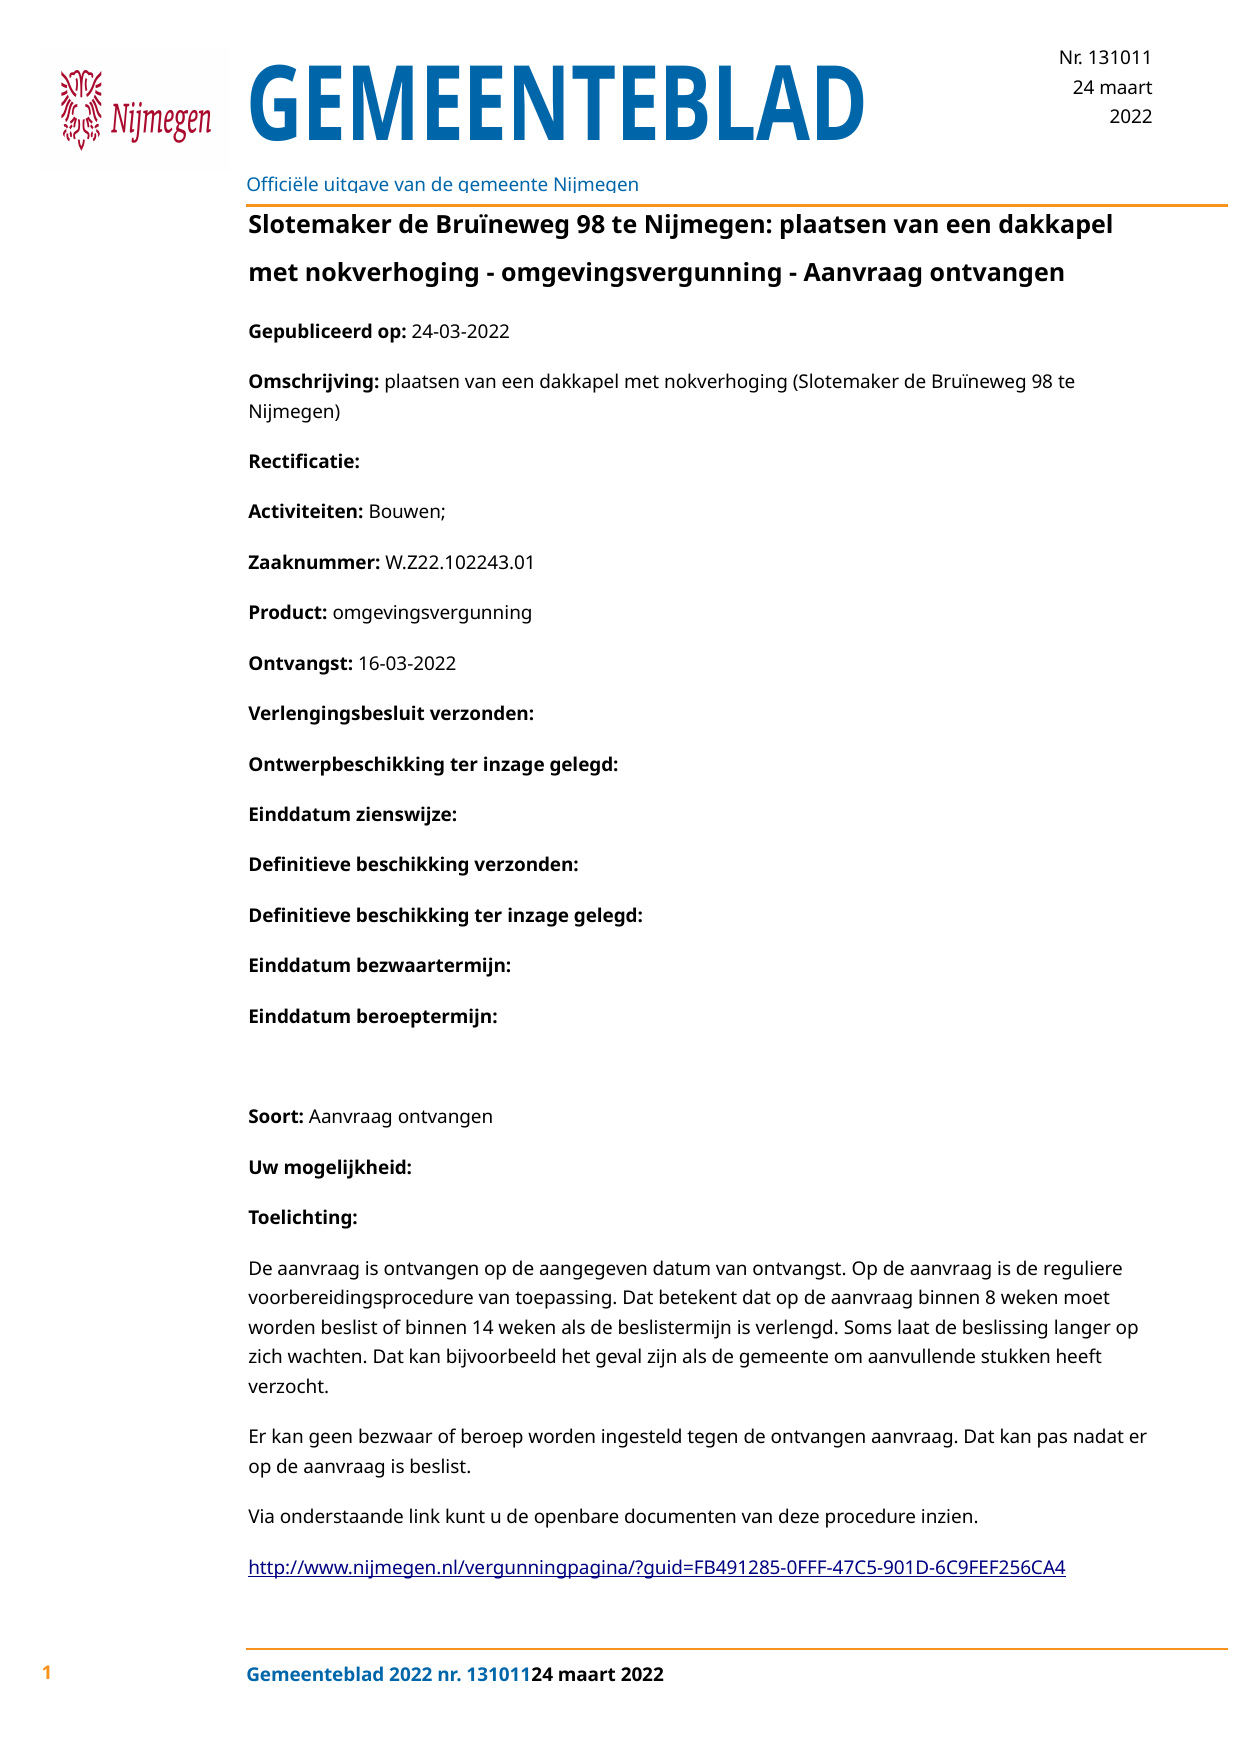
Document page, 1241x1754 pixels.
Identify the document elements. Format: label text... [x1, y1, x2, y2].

picture [41, 47, 231, 172]
text Rectificatie: [248, 448, 1152, 474]
text Einddatum zienswijze: [248, 801, 1152, 827]
text Definitieve beschikking ter inzage gelegd: [248, 902, 1152, 928]
text Toelichting: [248, 1204, 1152, 1230]
text Product: omgevingsvergunning [248, 599, 1152, 625]
text Er kan geen bezwaar of beroep worden ingesteld tegen de ontvangen aanvraag. Dat kan pas nadat er op de aanvraag is beslist. [248, 1424, 1152, 1479]
text Uw mogelijkheid: [248, 1154, 1152, 1180]
text Ontvangst: 16-03-2022 [248, 650, 1152, 676]
text Via onderstaande link kunt u de openbare documenten van deze procedure inzien. [248, 1504, 1152, 1529]
text Definitieve beschikking verzonden: [248, 852, 1152, 877]
text Einddatum bezwaartermijn: [248, 952, 1152, 978]
text Gepubliceerd op: 24-03-2022 [248, 318, 1152, 344]
text http://www.nijmegen.nl/vergunningpagina/?guid=FB491285-0FFF-47C5-901D-6C9FEF256CA4 [248, 1554, 1152, 1580]
text Verlengingsbesluit verzonden: [248, 700, 1152, 726]
text Activiteiten: Bouwen; [248, 499, 1152, 524]
text Slotemaker de Bruïneweg 98 te Nijmegen: plaatsen van een dakkapel met nokverhoging - omgevingsvergunning - Aanvraag ontvangen [248, 207, 1152, 288]
text Omschrijving: plaatsen van een dakkapel met nokverhoging (Slotemaker de Bruïneweg 98 te Nijmegen) [248, 368, 1152, 424]
text Soort: Aanvraag ontvangen [248, 1104, 1152, 1129]
text De aanvraag is ontvangen op de aangegeven datum van ontvangst. Op de aanvraag is de reguliere voorbereidingsprocedure van toepassing. Dat betekent dat op de aanvraag binnen 8 weken moet worden beslist of binnen 14 weken als de beslistermijn is verlengd. Soms laat de beslissing langer op zich wachten. Dat kan bijvoorbeeld het geval zijn als de gemeente om aanvullende stukken heeft verzocht. [248, 1255, 1152, 1399]
text Einddatum beroeptermijn: [248, 1003, 1152, 1029]
text Zaaknummer: W.Z22.102243.01 [248, 549, 1152, 575]
text Ontwerpbeschikking ter inzage gelegd: [248, 751, 1152, 777]
